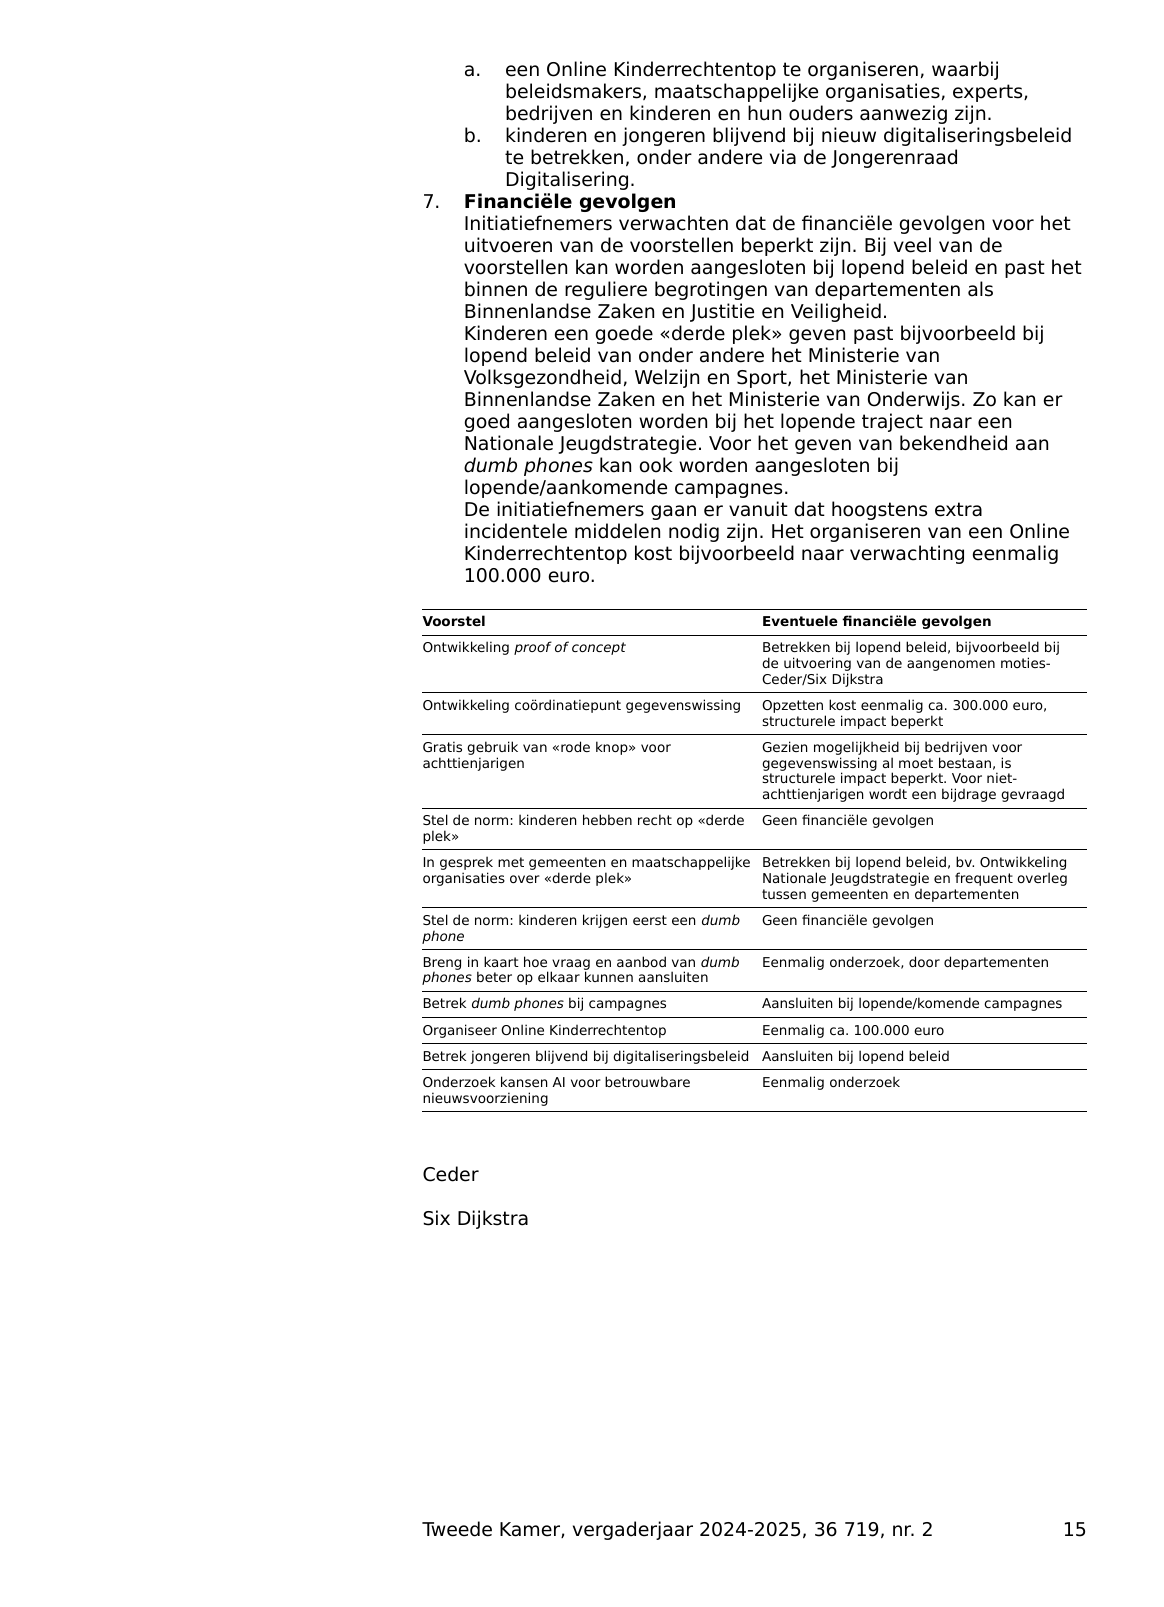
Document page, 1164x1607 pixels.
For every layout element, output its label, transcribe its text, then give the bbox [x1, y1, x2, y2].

table_header Eventuele financiële gevolgen [756, 610, 1087, 634]
table_cell Stel de norm: kinderen hebben recht op «derde plek» [422, 809, 756, 849]
table_cell Aansluiten bij lopend beleid [756, 1044, 1087, 1069]
table_cell Betrek dumb phones bij campagnes [422, 992, 756, 1017]
text 7. Financiële gevolgen [422, 191, 1087, 213]
table_cell Stel de norm: kinderen krijgen eerst een dumb phone [422, 908, 756, 949]
table_cell Betrekken bij lopend beleid, bv. Ontwikkeling Nationale Jeugdstrategie en frequent overleg tussen gemeenten en departementen [756, 850, 1087, 907]
table_cell Organiseer Online Kinderrechtentop [422, 1018, 756, 1043]
table_header Voorstel [422, 610, 756, 634]
table_cell Onderzoek kansen AI voor betrouwbare nieuwsvoorziening [422, 1070, 756, 1111]
text b. kinderen en jongeren blijvend bij nieuw digitaliseringsbeleid te betrekken, onder andere via de Jongerenraad Digitalisering. [464, 125, 1087, 191]
table_cell Geen financiële gevolgen [756, 809, 1087, 849]
table_cell Eenmalig ca. 100.000 euro [756, 1018, 1087, 1043]
text Kinderen een goede «derde plek» geven past bijvoorbeeld bij lopend beleid van onder andere het Ministerie van Volksgezondheid, Welzijn en Sport, het Ministerie van Binnenlandse Zaken en het Ministerie van Onderwijs. Zo kan er goed aangesloten worden bij het lopende traject naar een Nationale Jeugdstrategie. Voor het geven van bekendheid aan dumb phones kan ook worden aangesloten bij lopende/aankomende campagnes. [464, 323, 1087, 499]
text Initiatiefnemers verwachten dat de financiële gevolgen voor het uitvoeren van de voorstellen beperkt zijn. Bij veel van de voorstellen kan worden aangesloten bij lopend beleid en past het binnen de reguliere begrotingen van departementen als Binnenlandse Zaken en Justitie en Veiligheid. [464, 213, 1087, 323]
table_cell In gesprek met gemeenten en maatschappelijke organisaties over «derde plek» [422, 850, 756, 907]
table_cell Geen financiële gevolgen [756, 908, 1087, 949]
text De initiatiefnemers gaan er vanuit dat hoogstens extra incidentele middelen nodig zijn. Het organiseren van een Online Kinderrechtentop kost bijvoorbeeld naar verwachting eenmalig 100.000 euro. [464, 499, 1087, 587]
table_cell Betrekken bij lopend beleid, bijvoorbeeld bij de uitvoering van de aangenomen moties-Ceder/Six Dijkstra [756, 636, 1087, 692]
table_cell Gezien mogelijkheid bij bedrijven voor gegevenswissing al moet bestaan, is structurele impact beperkt. Voor niet-achttienjarigen wordt een bijdrage gevraagd [756, 735, 1087, 807]
table_cell Gratis gebruik van «rode knop» voor achttienjarigen [422, 735, 756, 807]
table_cell Betrek jongeren blijvend bij digitaliseringsbeleid [422, 1044, 756, 1069]
table_cell Aansluiten bij lopende/komende campagnes [756, 992, 1087, 1017]
text Ceder Six Dijkstra [422, 1142, 1087, 1230]
table_cell Breng in kaart hoe vraag en aanbod van dumb phones beter op elkaar kunnen aansluiten [422, 950, 756, 991]
table_cell Ontwikkeling coördinatiepunt gegevenswissing [422, 693, 756, 734]
table_cell Eenmalig onderzoek, door departementen [756, 950, 1087, 991]
table_cell Opzetten kost eenmalig ca. 300.000 euro, structurele impact beperkt [756, 693, 1087, 734]
table_cell Ontwikkeling proof of concept [422, 636, 756, 692]
text a. een Online Kinderrechtentop te organiseren, waarbij beleidsmakers, maatschappelijke organisaties, experts, bedrijven en kinderen en hun ouders aanwezig zijn. [464, 59, 1087, 125]
table_cell Eenmalig onderzoek [756, 1070, 1087, 1111]
